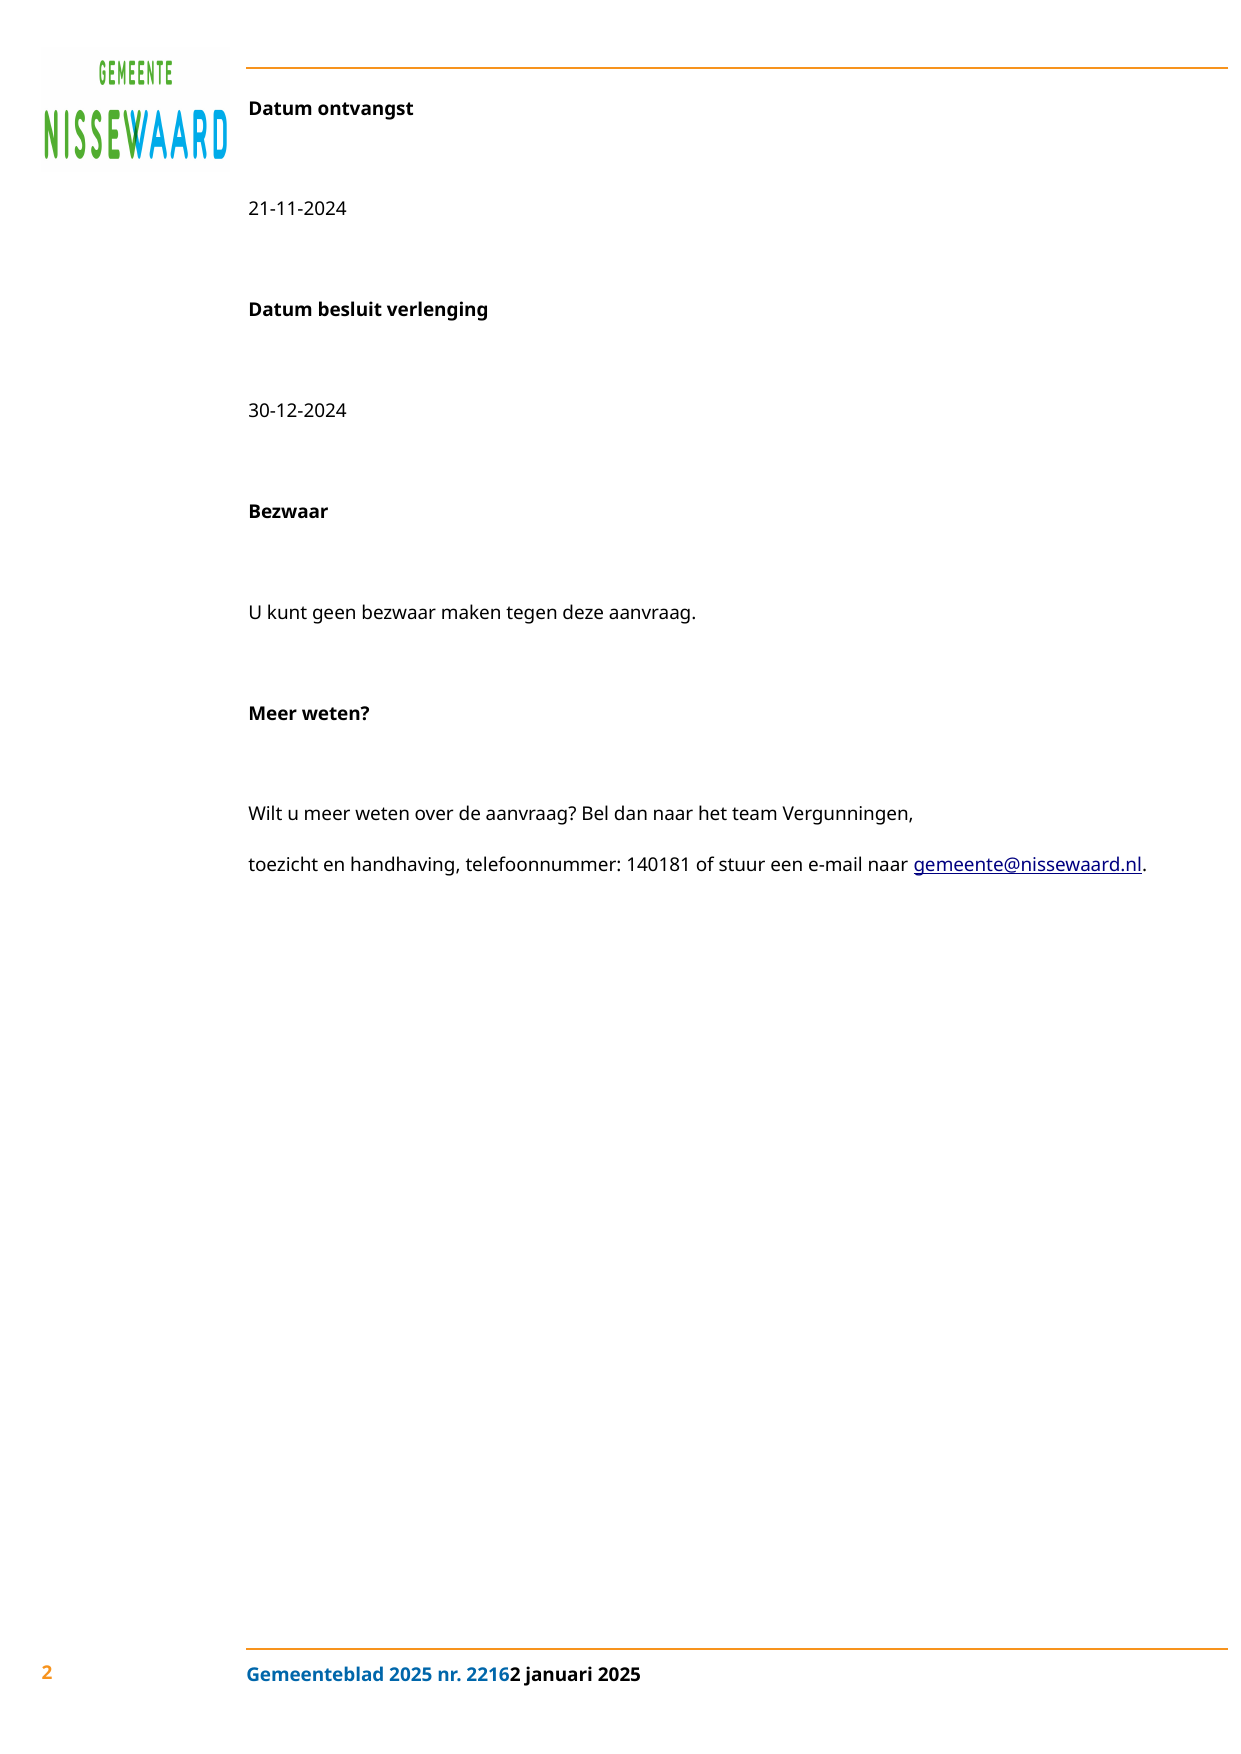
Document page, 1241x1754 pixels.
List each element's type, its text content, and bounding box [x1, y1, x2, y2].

text Meer weten? [248, 700, 1152, 726]
text Wilt u meer weten over de aanvraag? Bel dan naar het team Vergunningen, [248, 801, 1152, 826]
text 21-11-2024 [248, 196, 1152, 221]
text Bezwaar [248, 498, 1152, 524]
text Datum ontvangst [248, 95, 1152, 121]
text Datum besluit verlenging [248, 296, 1152, 322]
text U kunt geen bezwaar maken tegen deze aanvraag. [248, 599, 1152, 625]
text 30-12-2024 [248, 397, 1152, 423]
text toezicht en handhaving, telefoonnummer: 140181 of stuur een e-mail naar gemeente@nissewaard.nl. [248, 851, 1152, 877]
picture [41, 47, 231, 172]
